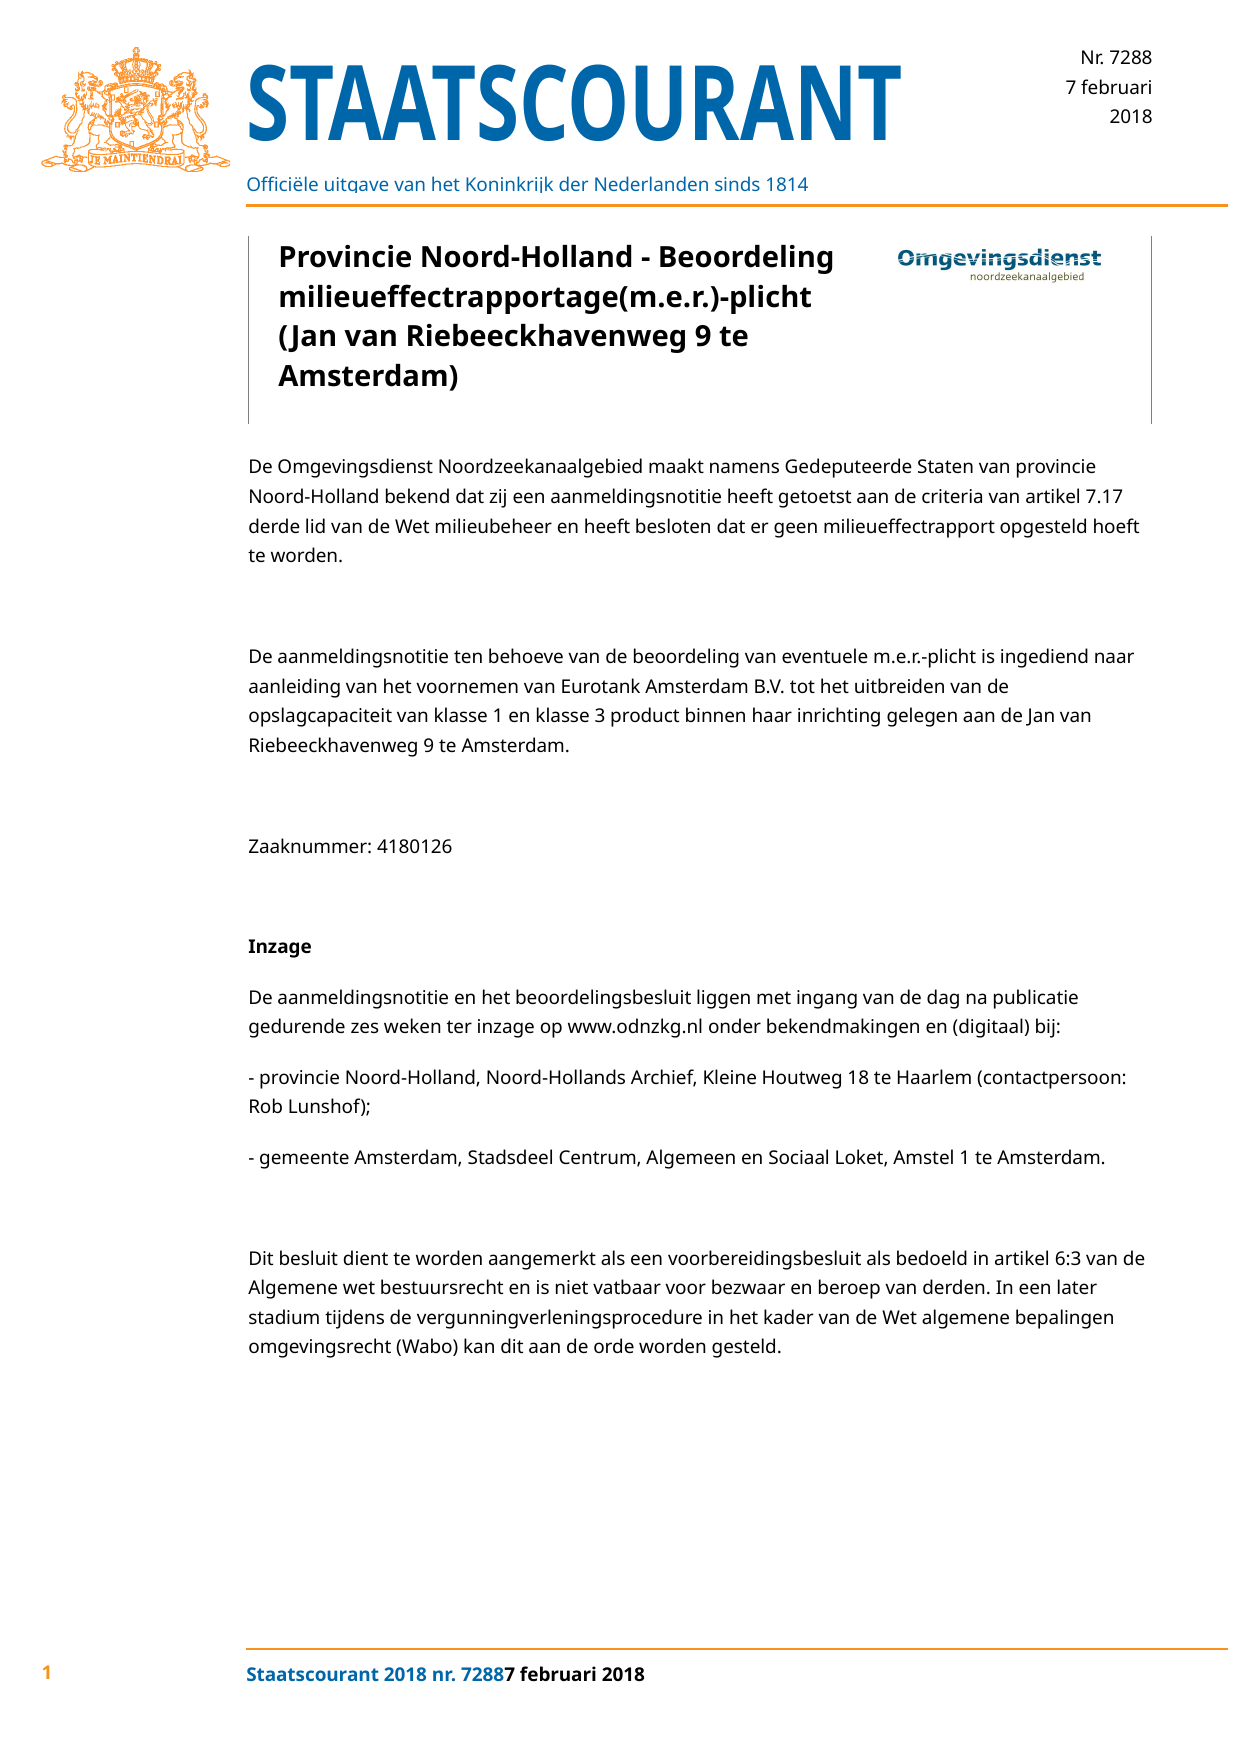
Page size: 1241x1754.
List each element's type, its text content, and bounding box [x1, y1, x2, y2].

text Zaaknummer: 4180126 [248, 833, 1152, 858]
text De aanmeldingsnotitie en het beoordelingsbesluit liggen met ingang van de dag na publicatie gedurende zes weken ter inzage op www.odnzkg.nl onder bekendmakingen en (digitaal) bij: [248, 984, 1152, 1039]
text - provincie Noord-Holland, Noord-Hollands Archief, Kleine Houtweg 18 te Haarlem (contactpersoon: Rob Lunshof); [248, 1064, 1152, 1119]
picture [41, 47, 231, 172]
text Inzage [248, 934, 1152, 959]
text - gemeente Amsterdam, Stadsdeel Centrum, Algemeen en Sociaal Loket, Amstel 1 te Amsterdam. [248, 1144, 1152, 1170]
table_header Provincie Noord-Holland - Beoordeling milieueffectrapportage(m.e.r.)-plicht (Jan van Riebeeckhavenweg 9 te Amsterdam) [249, 236, 850, 424]
picture [882, 236, 1119, 300]
table_header [850, 236, 1151, 424]
text De Omgevingsdienst Noordzeekanaalgebied maakt namens Gedeputeerde Staten van provincie Noord-Holland bekend dat zij een aanmeldingsnotitie heeft getoetst aan de criteria van artikel 7.17 derde lid van de Wet milieubeheer en heeft besloten dat er geen milieueffectrapport opgesteld hoeft te worden. [248, 454, 1152, 568]
text Dit besluit dient te worden aangemerkt als een voorbereidingsbesluit als bedoeld in artikel 6:3 van de Algemene wet bestuursrecht en is niet vatbaar voor bezwaar en beroep van derden. In een later stadium tijdens de vergunningverleningsprocedure in het kader van de Wet algemene bepalingen omgevingsrecht (Wabo) kan dit aan de orde worden gesteld. [248, 1245, 1152, 1359]
text De aanmeldingsnotitie ten behoeve van de beoordeling van eventuele m.e.r.-plicht is ingediend naar aanleiding van het voornemen van Eurotank Amsterdam B.V. tot het uitbreiden van de opslagcapaciteit van klasse 1 en klasse 3 product binnen haar inrichting gelegen aan de Jan van Riebeeckhavenweg 9 te Amsterdam. [248, 643, 1152, 758]
